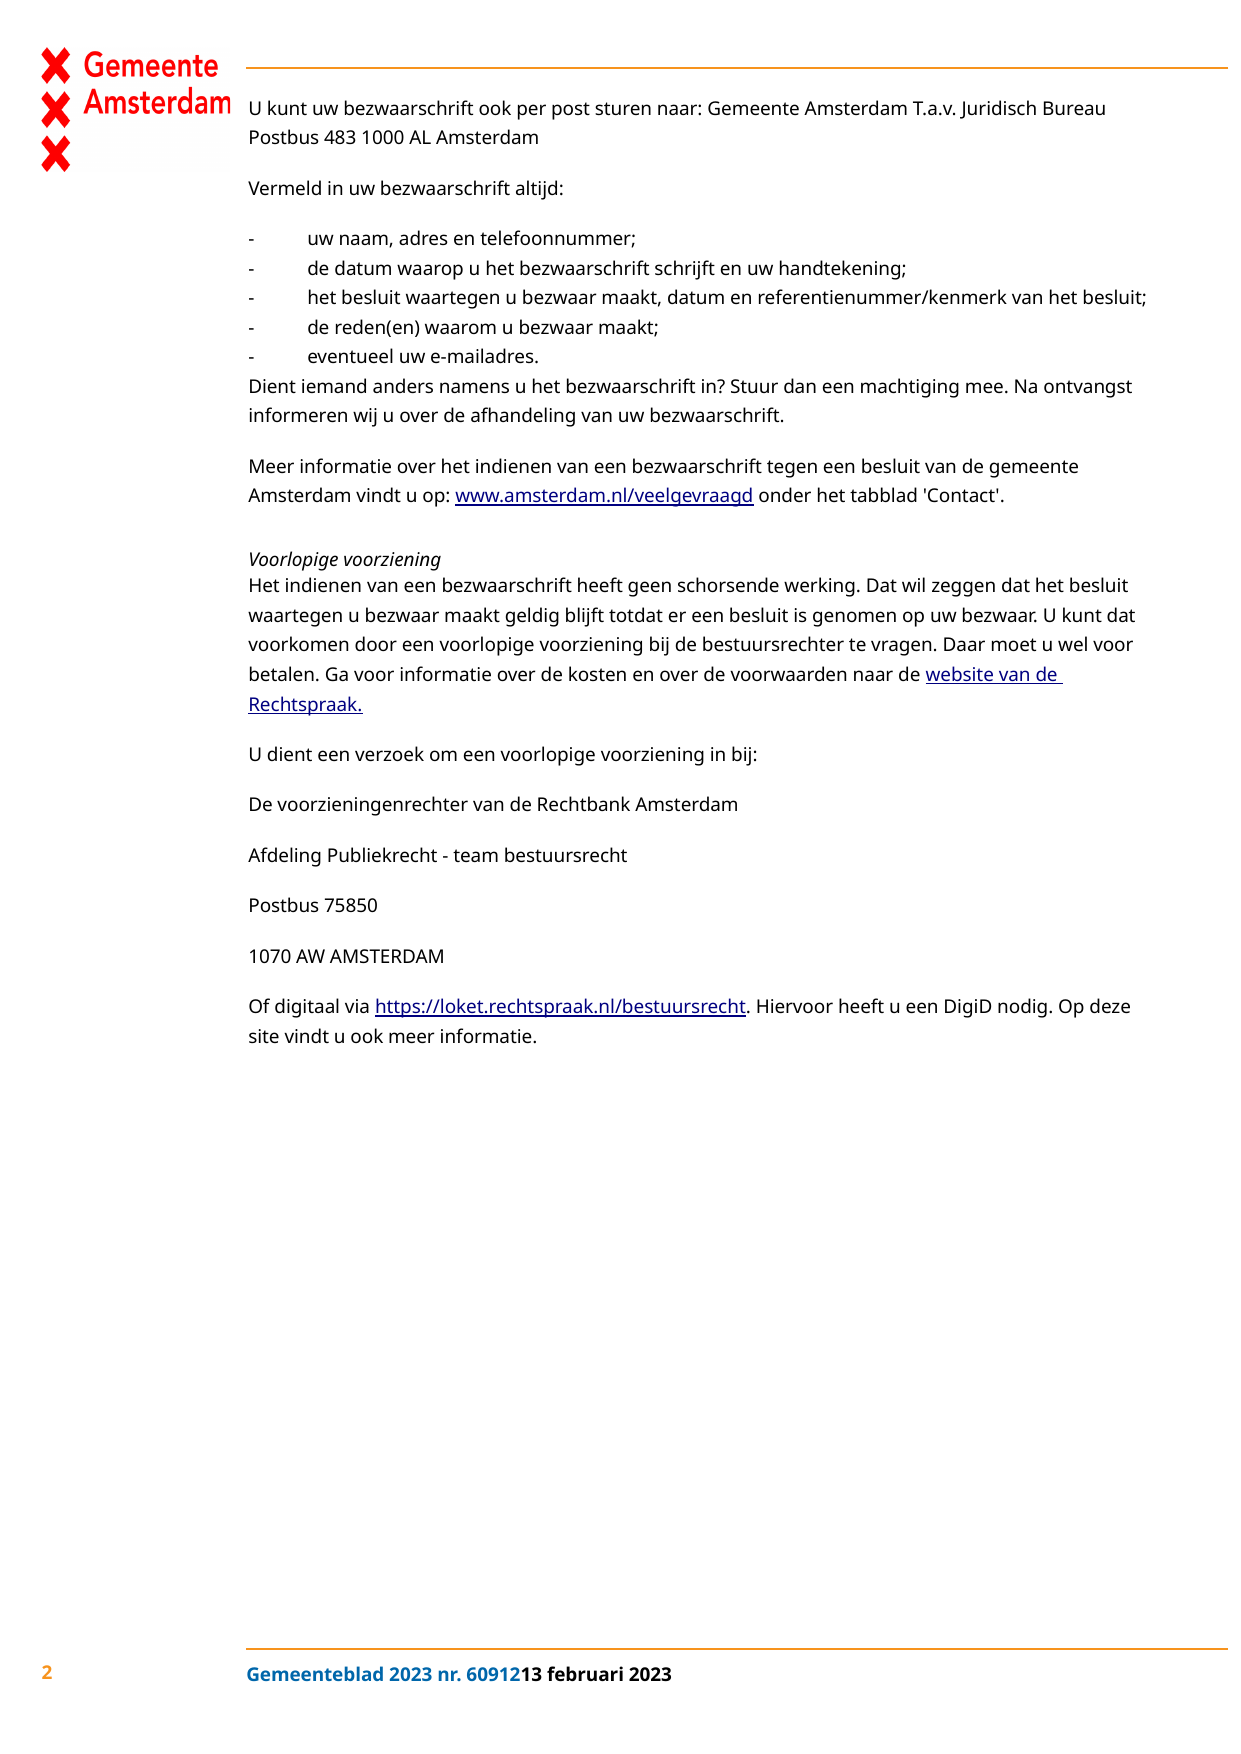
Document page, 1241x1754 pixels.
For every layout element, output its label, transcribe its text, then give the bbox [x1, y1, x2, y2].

text Meer informatie over het indienen van een bezwaarschrift tegen een besluit van de gemeente Amsterdam vindt u op: www.amsterdam.nl/veelgevraagd onder het tabblad 'Contact'. [248, 453, 1152, 508]
text De voorzieningenrechter van de Rechtbank Amsterdam [248, 792, 1152, 817]
text 1070 AW AMSTERDAM [248, 943, 1152, 968]
text Postbus 75850 [248, 892, 1152, 918]
list de reden(en) waarom u bezwaar maakt; [248, 314, 1152, 340]
text Het indienen van een bezwaarschrift heeft geen schorsende werking. Dat wil zeggen dat het besluit waartegen u bezwaar maakt geldig blijft totdat er een besluit is genomen op uw bezwaar. U kunt dat voorkomen door een voorlopige voorziening bij de bestuursrechter te vragen. Daar moet u wel voor betalen. Ga voor informatie over de kosten en over de voorwaarden naar de website van de Rechtspraak. [248, 572, 1152, 716]
text Of digitaal via https://loket.rechtspraak.nl/bestuursrecht. Hiervoor heeft u een DigiD nodig. Op deze site vindt u ook meer informatie. [248, 993, 1152, 1048]
picture [41, 47, 231, 172]
list uw naam, adres en telefoonnummer; [248, 225, 1152, 251]
text Dient iemand anders namens u het bezwaarschrift in? Stuur dan een machtiging mee. Na ontvangst informeren wij u over de afhandeling van uw bezwaarschrift. [248, 373, 1152, 428]
text U kunt uw bezwaarschrift ook per post sturen naar: Gemeente Amsterdam T.a.v. Juridisch Bureau Postbus 483 1000 AL Amsterdam [248, 95, 1152, 150]
text Vermeld in uw bezwaarschrift altijd: [248, 175, 1152, 201]
text Afdeling Publiekrecht - team bestuursrecht [248, 842, 1152, 868]
text U dient een verzoek om een voorlopige voorziening in bij: [248, 741, 1152, 767]
text Voorlopige voorziening [248, 547, 1152, 572]
list eventueel uw e-mailadres. [248, 343, 1152, 369]
list de datum waarop u het bezwaarschrift schrijft en uw handtekening; [248, 255, 1152, 281]
list het besluit waartegen u bezwaar maakt, datum en referentienummer/kenmerk van het besluit; [248, 284, 1152, 310]
